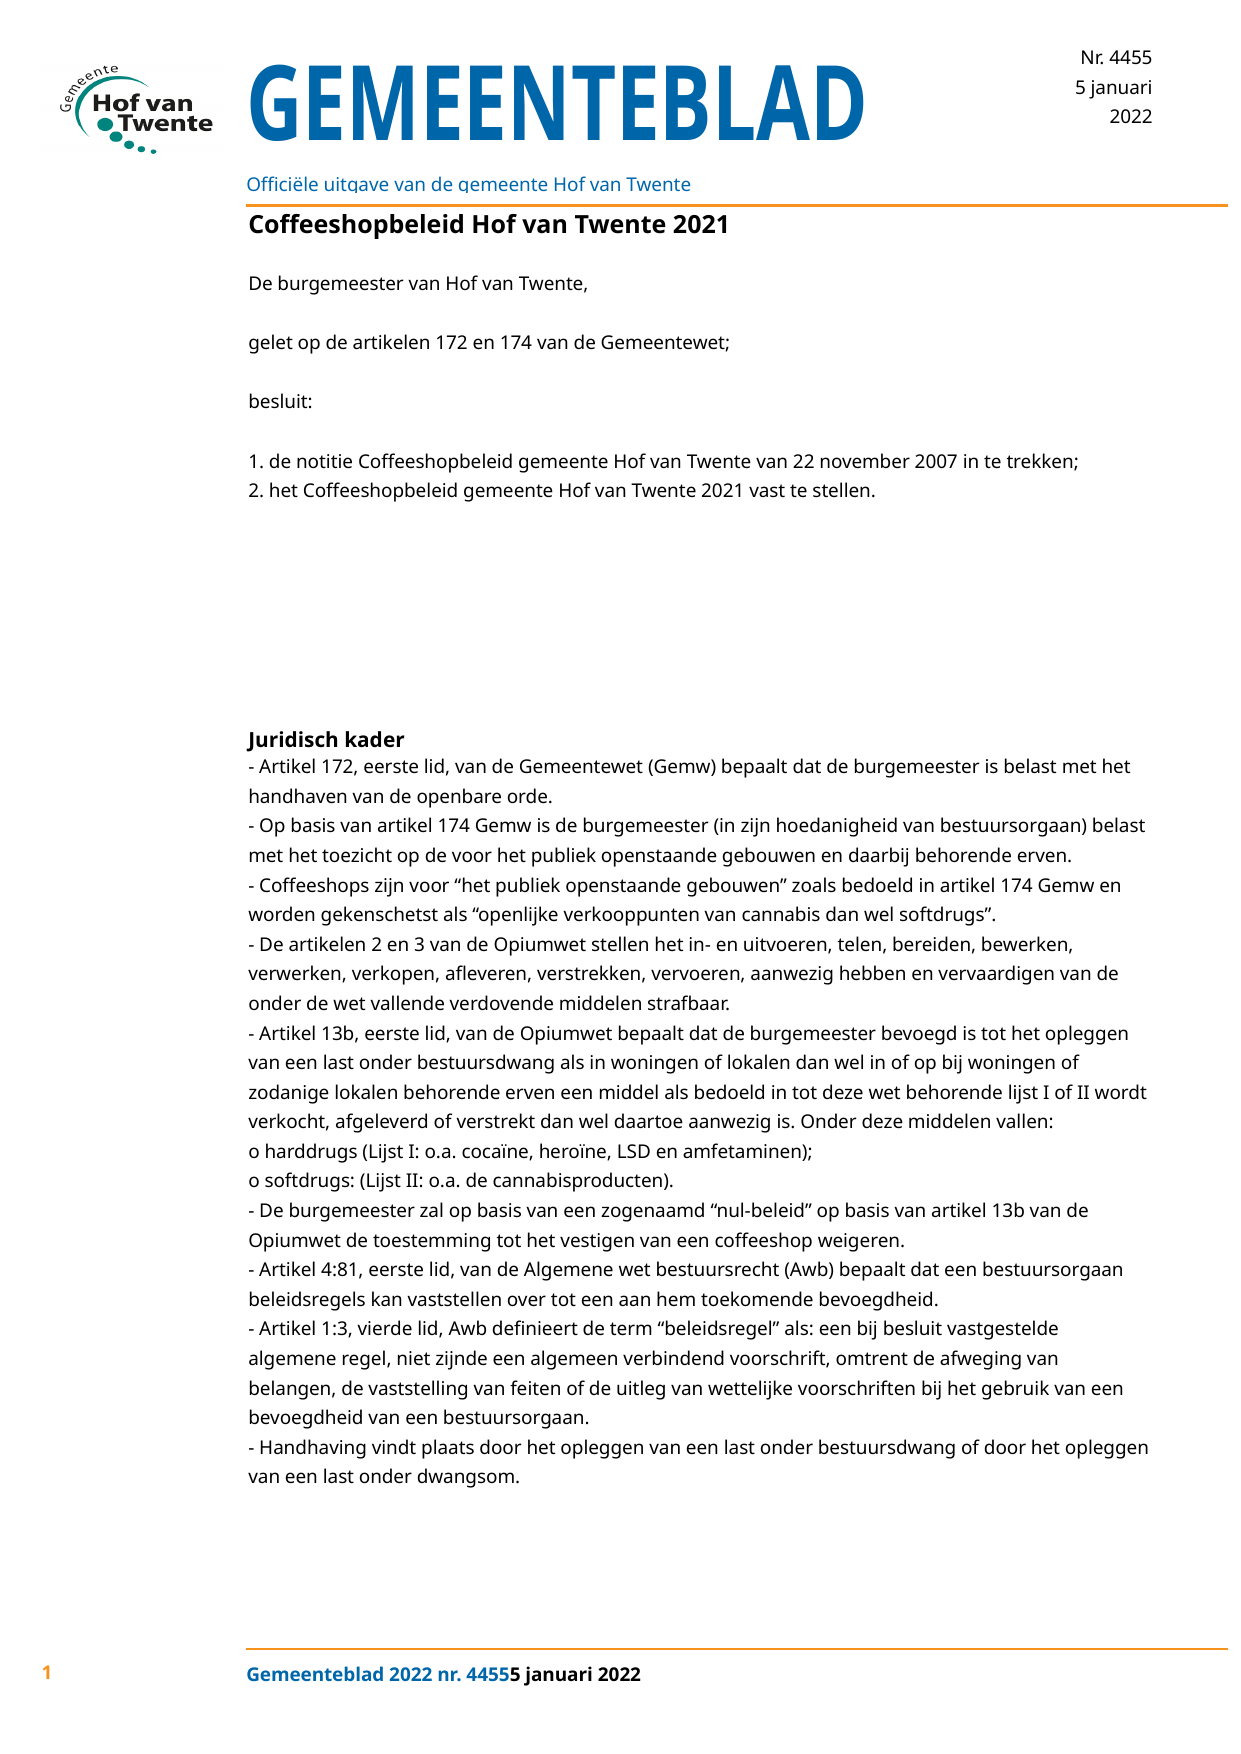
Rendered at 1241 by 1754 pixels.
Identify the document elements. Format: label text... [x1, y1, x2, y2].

text besluit: [248, 389, 1152, 414]
text - De burgemeester zal op basis van een zogenaamd “nul-beleid” op basis van artikel 13b van de Opiumwet de toestemming tot het vestigen van een coffeeshop weigeren. [248, 1197, 1152, 1252]
text - Artikel 13b, eerste lid, van de Opiumwet bepaalt dat de burgemeester bevoegd is tot het opleggen van een last onder bestuursdwang als in woningen of lokalen dan wel in of op bij woningen of zodanige lokalen behorende erven een middel als bedoeld in tot deze wet behorende lijst I of II wordt verkocht, afgeleverd of verstrekt dan wel daartoe aanwezig is. Onder deze middelen vallen: [248, 1020, 1152, 1134]
text o softdrugs: (Lijst II: o.a. de cannabisproducten). [248, 1168, 1152, 1193]
text Juridisch kader [248, 725, 1152, 753]
text - Handhaving vindt plaats door het opleggen van een last onder bestuursdwang of door het opleggen van een last onder dwangsom. [248, 1434, 1152, 1489]
text gelet op de artikelen 172 en 174 van de Gemeentewet; [248, 329, 1152, 355]
text - Artikel 4:81, eerste lid, van de Algemene wet bestuursrecht (Awb) bepaalt dat een bestuursorgaan beleidsregels kan vaststellen over tot een aan hem toekomende bevoegdheid. [248, 1256, 1152, 1312]
picture [41, 47, 231, 172]
text De burgemeester van Hof van Twente, [248, 270, 1152, 296]
text 1. de notitie Coffeeshopbeleid gemeente Hof van Twente van 22 november 2007 in te trekken; [248, 448, 1152, 473]
text - De artikelen 2 en 3 van de Opiumwet stellen het in- en uitvoeren, telen, bereiden, bewerken, verwerken, verkopen, afleveren, verstrekken, vervoeren, aanwezig hebben en vervaardigen van de onder de wet vallende verdovende middelen strafbaar. [248, 931, 1152, 1016]
text o harddrugs (Lijst I: o.a. cocaïne, heroïne, LSD en amfetaminen); [248, 1138, 1152, 1164]
text - Op basis van artikel 174 Gemw is de burgemeester (in zijn hoedanigheid van bestuursorgaan) belast met het toezicht op de voor het publiek openstaande gebouwen en daarbij behorende erven. [248, 813, 1152, 868]
text - Artikel 172, eerste lid, van de Gemeentewet (Gemw) bepaalt dat de burgemeester is belast met het handhaven van de openbare orde. [248, 753, 1152, 809]
text 2. het Coffeeshopbeleid gemeente Hof van Twente 2021 vast te stellen. [248, 477, 1152, 503]
text - Coffeeshops zijn voor “het publiek openstaande gebouwen” zoals bedoeld in artikel 174 Gemw en worden gekenschetst als “openlijke verkooppunten van cannabis dan wel softdrugs”. [248, 872, 1152, 927]
text - Artikel 1:3, vierde lid, Awb definieert de term “beleidsregel” als: een bij besluit vastgestelde algemene regel, niet zijnde een algemeen verbindend voorschrift, omtrent de afweging van belangen, de vaststelling van feiten of de uitleg van wettelijke voorschriften bij het gebruik van een bevoegdheid van een bestuursorgaan. [248, 1316, 1152, 1430]
text Coffeeshopbeleid Hof van Twente 2021 [248, 207, 1152, 241]
